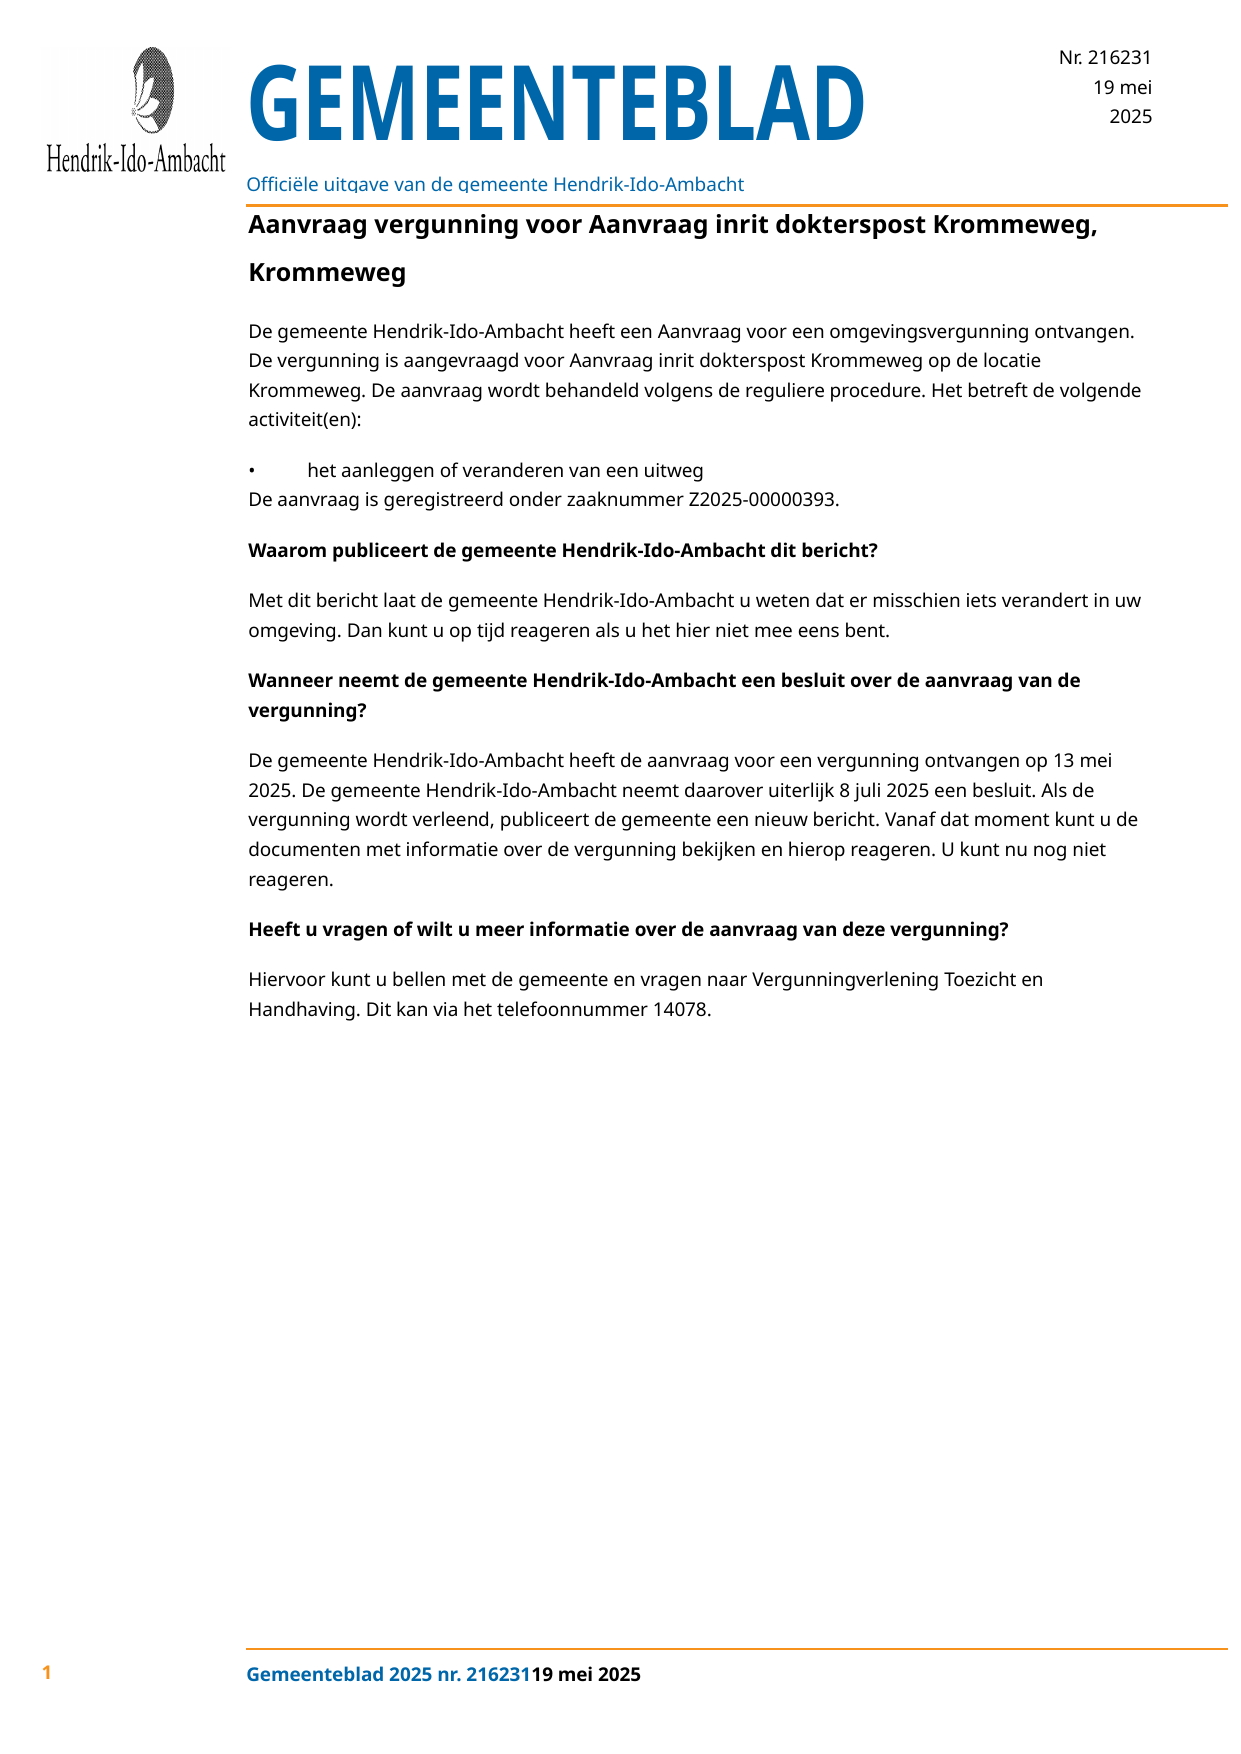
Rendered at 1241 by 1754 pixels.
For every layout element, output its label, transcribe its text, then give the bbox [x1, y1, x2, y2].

text Met dit bericht laat de gemeente Hendrik-Ido-Ambacht u weten dat er misschien iets verandert in uw omgeving. Dan kunt u op tijd reageren als u het hier niet mee eens bent. [248, 587, 1152, 643]
text Hiervoor kunt u bellen met de gemeente en vragen naar Vergunningverlening Toezicht en Handhaving. Dit kan via het telefoonnummer 14078. [248, 967, 1152, 1022]
text Waarom publiceert de gemeente Hendrik-Ido-Ambacht dit bericht? [248, 537, 1152, 563]
text Heeft u vragen of wilt u meer informatie over de aanvraag van deze vergunning? [248, 916, 1152, 942]
list het aanleggen of veranderen van een uitweg [248, 457, 1152, 483]
text Aanvraag vergunning voor Aanvraag inrit dokterspost Krommeweg, Krommeweg [248, 207, 1152, 288]
text De aanvraag is geregistreerd onder zaaknummer Z2025-00000393. [248, 487, 1152, 512]
text De gemeente Hendrik-Ido-Ambacht heeft de aanvraag voor een vergunning ontvangen op 13 mei 2025. De gemeente Hendrik-Ido-Ambacht neemt daarover uiterlijk 8 juli 2025 een besluit. Als de vergunning wordt verleend, publiceert de gemeente een nieuw bericht. Vanaf dat moment kunt u de documenten met informatie over de vergunning bekijken en hierop reageren. U kunt nu nog niet reageren. [248, 747, 1152, 892]
text De gemeente Hendrik-Ido-Ambacht heeft een Aanvraag voor een omgevingsvergunning ontvangen. De vergunning is aangevraagd voor Aanvraag inrit dokterspost Krommeweg op de locatie Krommeweg. De aanvraag wordt behandeld volgens de reguliere procedure. Het betreft de volgende activiteit(en): [248, 318, 1152, 432]
text Wanneer neemt de gemeente Hendrik-Ido-Ambacht een besluit over de aanvraag van de vergunning? [248, 667, 1152, 723]
picture [41, 47, 231, 172]
